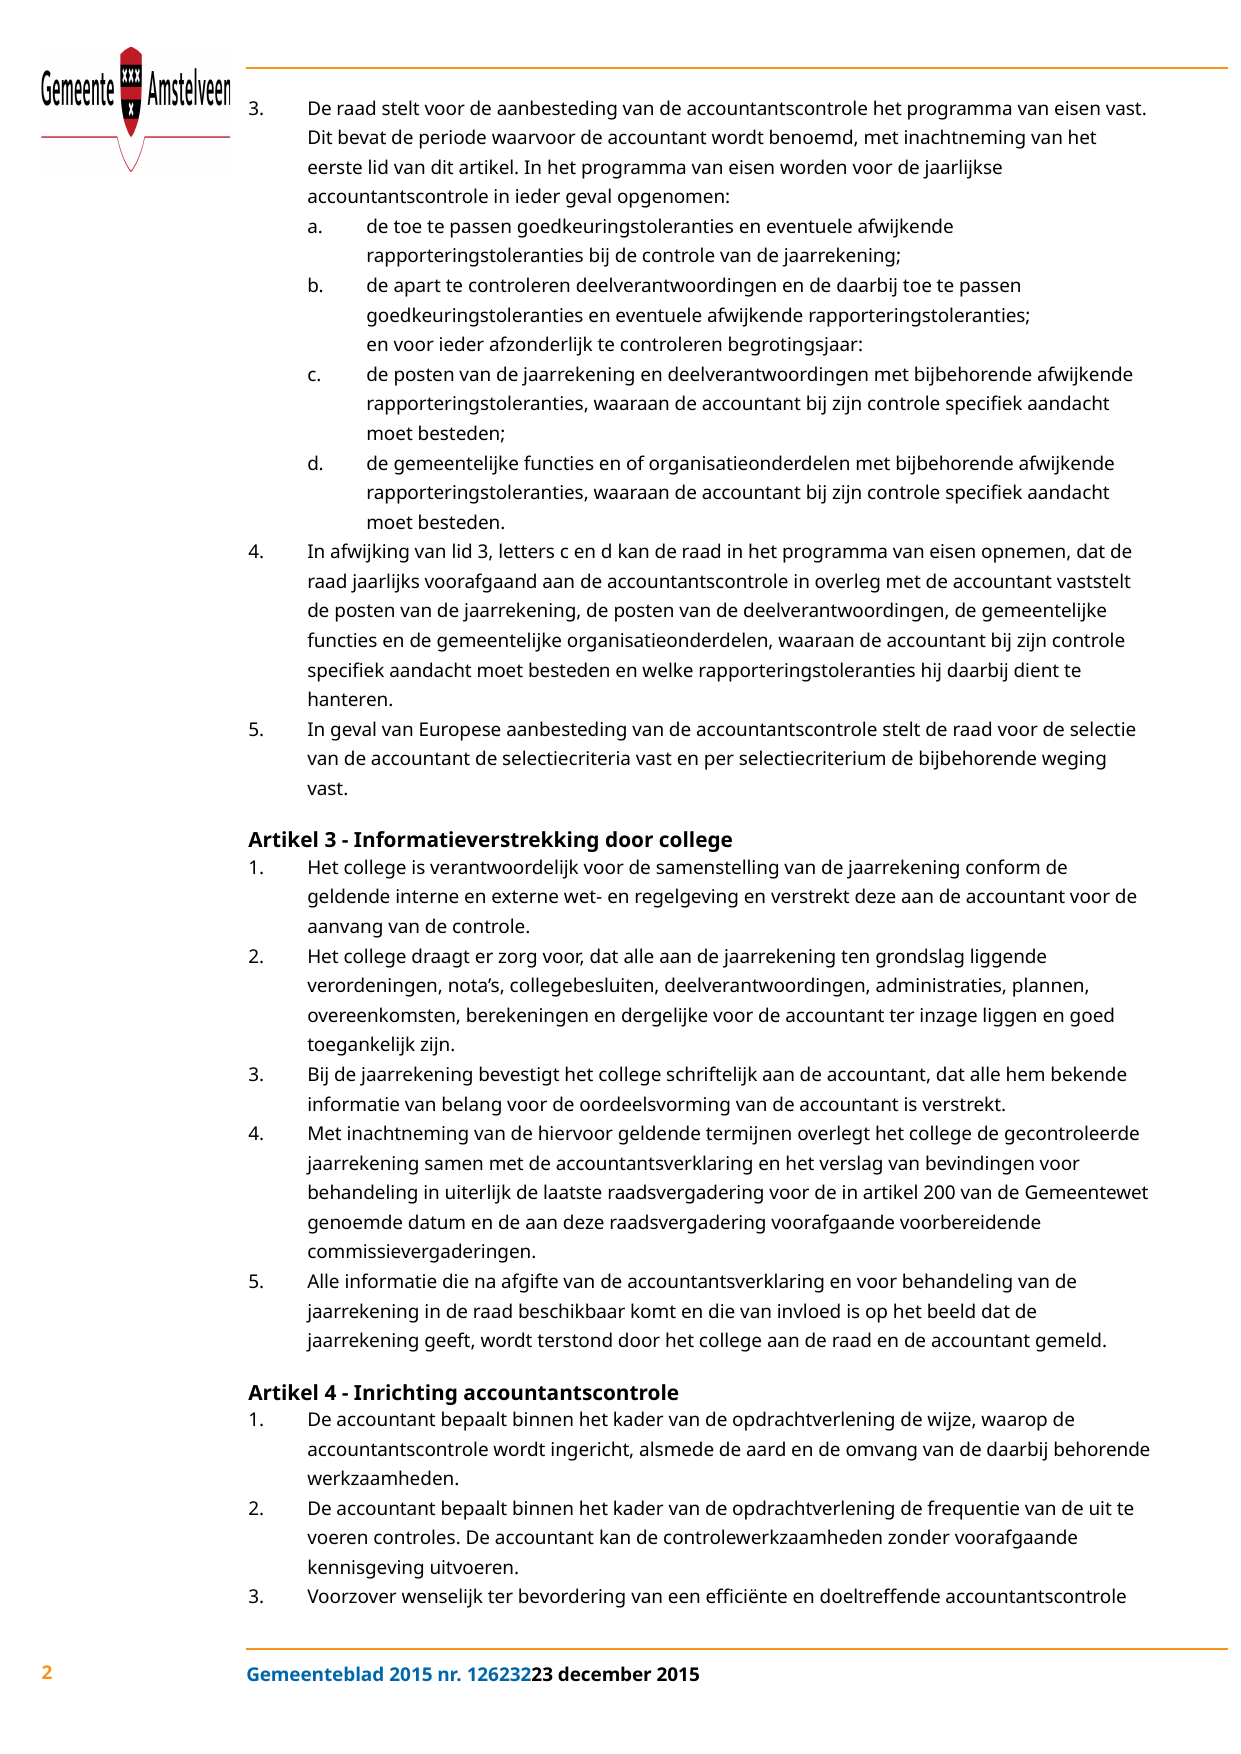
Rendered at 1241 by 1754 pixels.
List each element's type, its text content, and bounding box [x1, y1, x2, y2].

list de apart te controleren deelverantwoordingen en de daarbij toe te passen goedkeuringstoleranties en eventuele afwijkende rapporteringstoleranties; [307, 272, 1152, 328]
list de gemeentelijke functies en of organisatieonderdelen met bijbehorende afwijkende rapporteringstoleranties, waaraan de accountant bij zijn controle specifiek aandacht moet besteden. [307, 450, 1152, 535]
list Met inachtneming van de hiervoor geldende termijnen overlegt het college de gecontroleerde jaarrekening samen met de accountantsverklaring en het verslag van bevindingen voor behandeling in uiterlijk de laatste raadsvergadering voor de in artikel 200 van de Gemeentewet genoemde datum en de aan deze raadsvergadering voorafgaande voorbereidende commissievergaderingen. [248, 1120, 1152, 1264]
text Artikel 3 - Informatieverstrekking door college [248, 826, 1152, 854]
list Het college draagt er zorg voor, dat alle aan de jaarrekening ten grondslag liggende verordeningen, nota’s, collegebesluiten, deelverantwoordingen, administraties, plannen, overeenkomsten, berekeningen en dergelijke voor de accountant ter inzage liggen en goed toegankelijk zijn. [248, 943, 1152, 1057]
list Alle informatie die na afgifte van de accountantsverklaring en voor behandeling van de jaarrekening in de raad beschikbaar komt en die van invloed is op het beeld dat de jaarrekening geeft, wordt terstond door het college aan de raad en de accountant gemeld. [248, 1268, 1152, 1353]
list Bij de jaarrekening bevestigt het college schriftelijk aan de accountant, dat alle hem bekende informatie van belang voor de oordeelsvorming van de accountant is verstrekt. [248, 1061, 1152, 1116]
list de toe te passen goedkeuringstoleranties en eventuele afwijkende rapporteringstoleranties bij de controle van de jaarrekening; [307, 213, 1152, 268]
list De raad stelt voor de aanbesteding van de accountantscontrole het programma van eisen vast. Dit bevat de periode waarvoor de accountant wordt benoemd, met inachtneming van het eerste lid van dit artikel. In het programma van eisen worden voor de jaarlijkse accountantscontrole in ieder geval opgenomen: [248, 95, 1152, 209]
list Het college is verantwoordelijk voor de samenstelling van de jaarrekening conform de geldende interne en externe wet- en regelgeving en verstrekt deze aan de accountant voor de aanvang van de controle. [248, 854, 1152, 939]
text Artikel 4 - Inrichting accountantscontrole [248, 1378, 1152, 1406]
picture [41, 47, 231, 172]
list De accountant bepaalt binnen het kader van de opdrachtverlening de frequentie van de uit te voeren controles. De accountant kan de controlewerkzaamheden zonder voorafgaande kennisgeving uitvoeren. [248, 1495, 1152, 1580]
list De accountant bepaalt binnen het kader van de opdrachtverlening de wijze, waarop de accountantscontrole wordt ingericht, alsmede de aard en de omvang van de daarbij behorende werkzaamheden. [248, 1406, 1152, 1491]
list de posten van de jaarrekening en deelverantwoordingen met bijbehorende afwijkende rapporteringstoleranties, waaraan de accountant bij zijn controle specifiek aandacht moet besteden; [307, 361, 1152, 446]
list en voor ieder afzonderlijk te controleren begrotingsjaar: [307, 331, 1152, 357]
list In geval van Europese aanbesteding van de accountantscontrole stelt de raad voor de selectie van de accountant de selectiecriteria vast en per selectiecriterium de bijbehorende weging vast. [248, 716, 1152, 801]
list Voorzover wenselijk ter bevordering van een efficiënte en doeltreffende accountantscontrole [248, 1584, 1152, 1609]
list In afwijking van lid 3, letters c en d kan de raad in het programma van eisen opnemen, dat de raad jaarlijks voorafgaand aan de accountantscontrole in overleg met de accountant vaststelt de posten van de jaarrekening, de posten van de deelverantwoordingen, de gemeentelijke functies en de gemeentelijke organisatieonderdelen, waaraan de accountant bij zijn controle specifiek aandacht moet besteden en welke rapporteringstoleranties hij daarbij dient te hanteren. [248, 538, 1152, 712]
